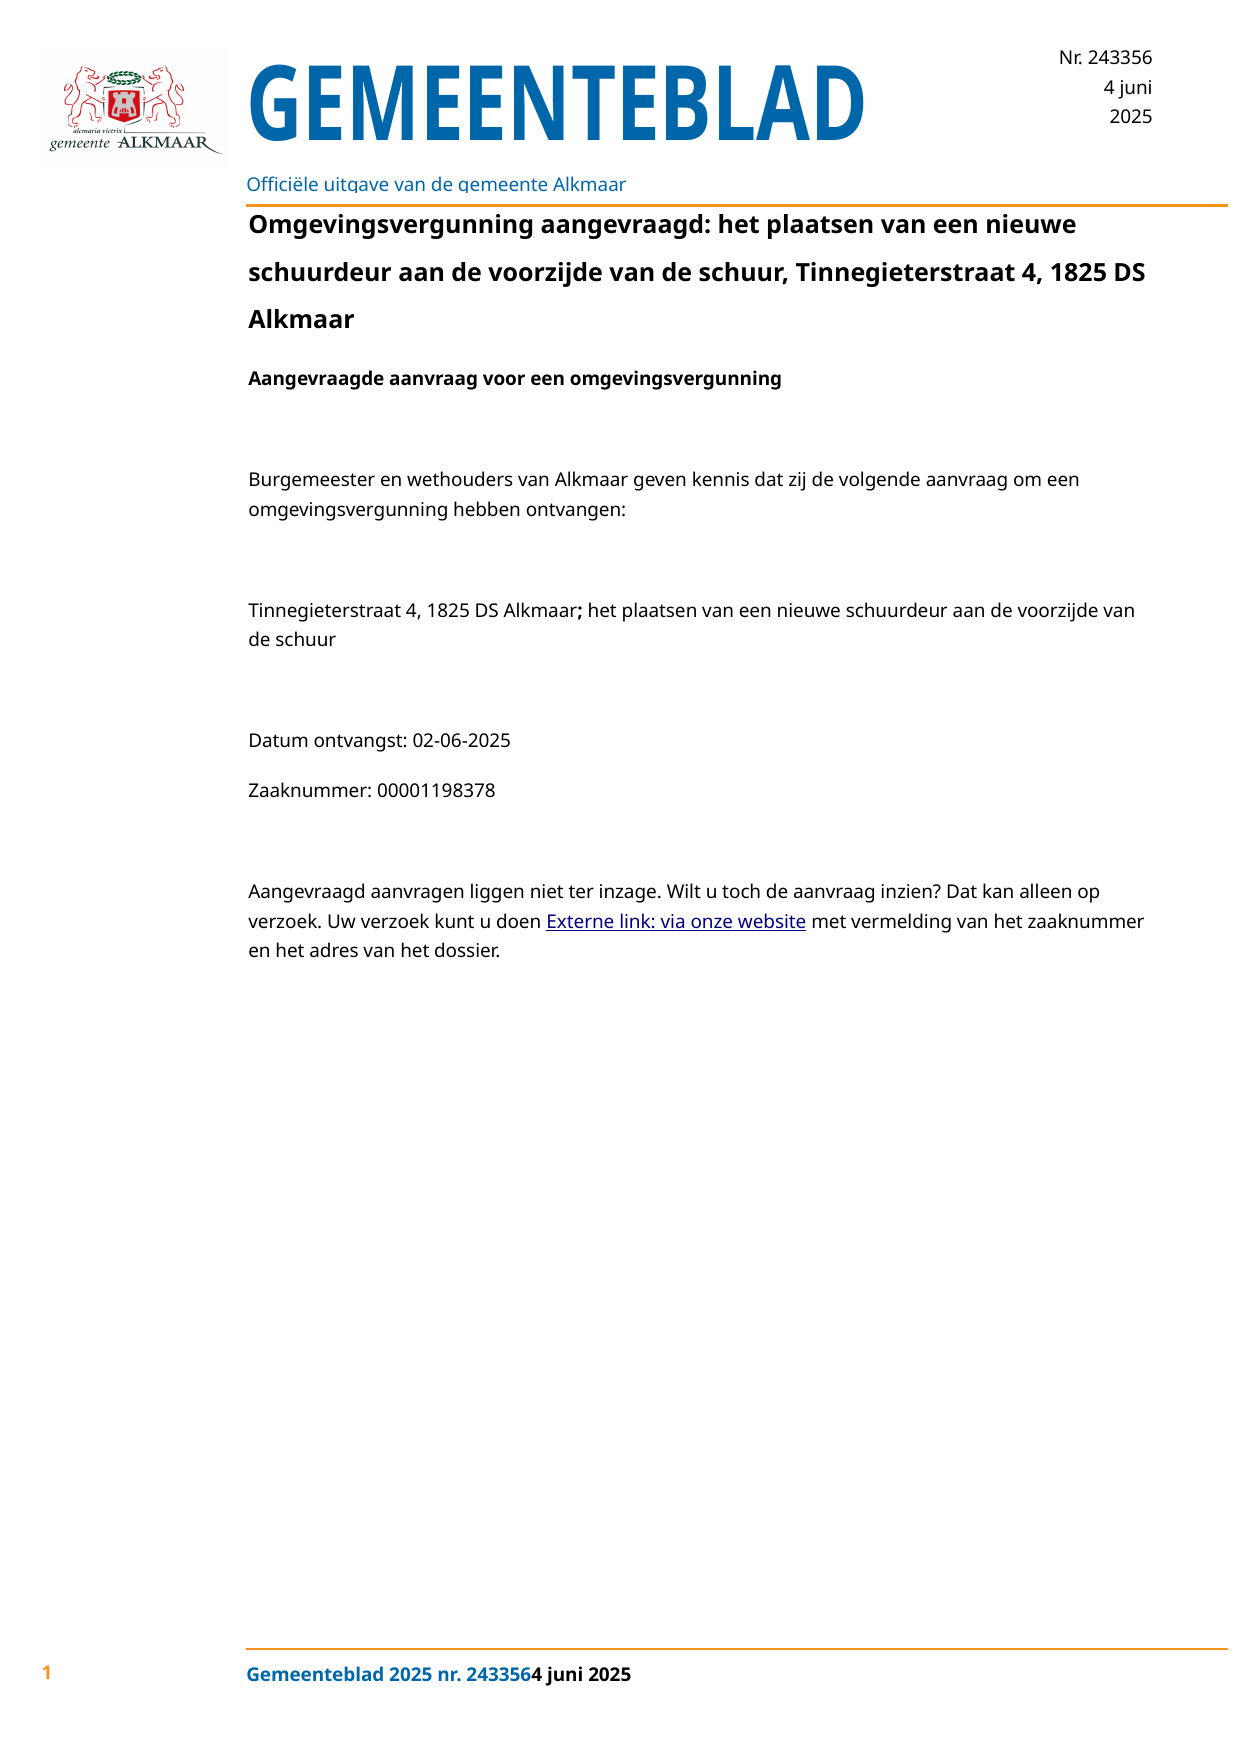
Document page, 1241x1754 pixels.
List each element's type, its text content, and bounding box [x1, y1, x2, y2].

text Zaaknummer: 00001198378 [248, 778, 1152, 803]
text Datum ontvangst: 02-06-2025 [248, 727, 1152, 753]
text Omgevingsvergunning aangevraagd: het plaatsen van een nieuwe schuurdeur aan de voorzijde van de schuur, Tinnegieterstraat 4, 1825 DS Alkmaar [248, 207, 1152, 336]
text Tinnegieterstraat 4, 1825 DS Alkmaar; het plaatsen van een nieuwe schuurdeur aan de voorzijde van de schuur [248, 597, 1152, 652]
text Aangevraagd aanvragen liggen niet ter inzage. Wilt u toch de aanvraag inzien? Dat kan alleen op verzoek. Uw verzoek kunt u doen Externe link: via onze website met vermelding van het zaaknummer en het adres van het dossier. [248, 878, 1152, 963]
text Burgemeester en wethouders van Alkmaar geven kennis dat zij de volgende aanvraag om een omgevingsvergunning hebben ontvangen: [248, 466, 1152, 522]
picture [41, 47, 231, 172]
text Aangevraagde aanvraag voor een omgevingsvergunning [248, 366, 1152, 391]
